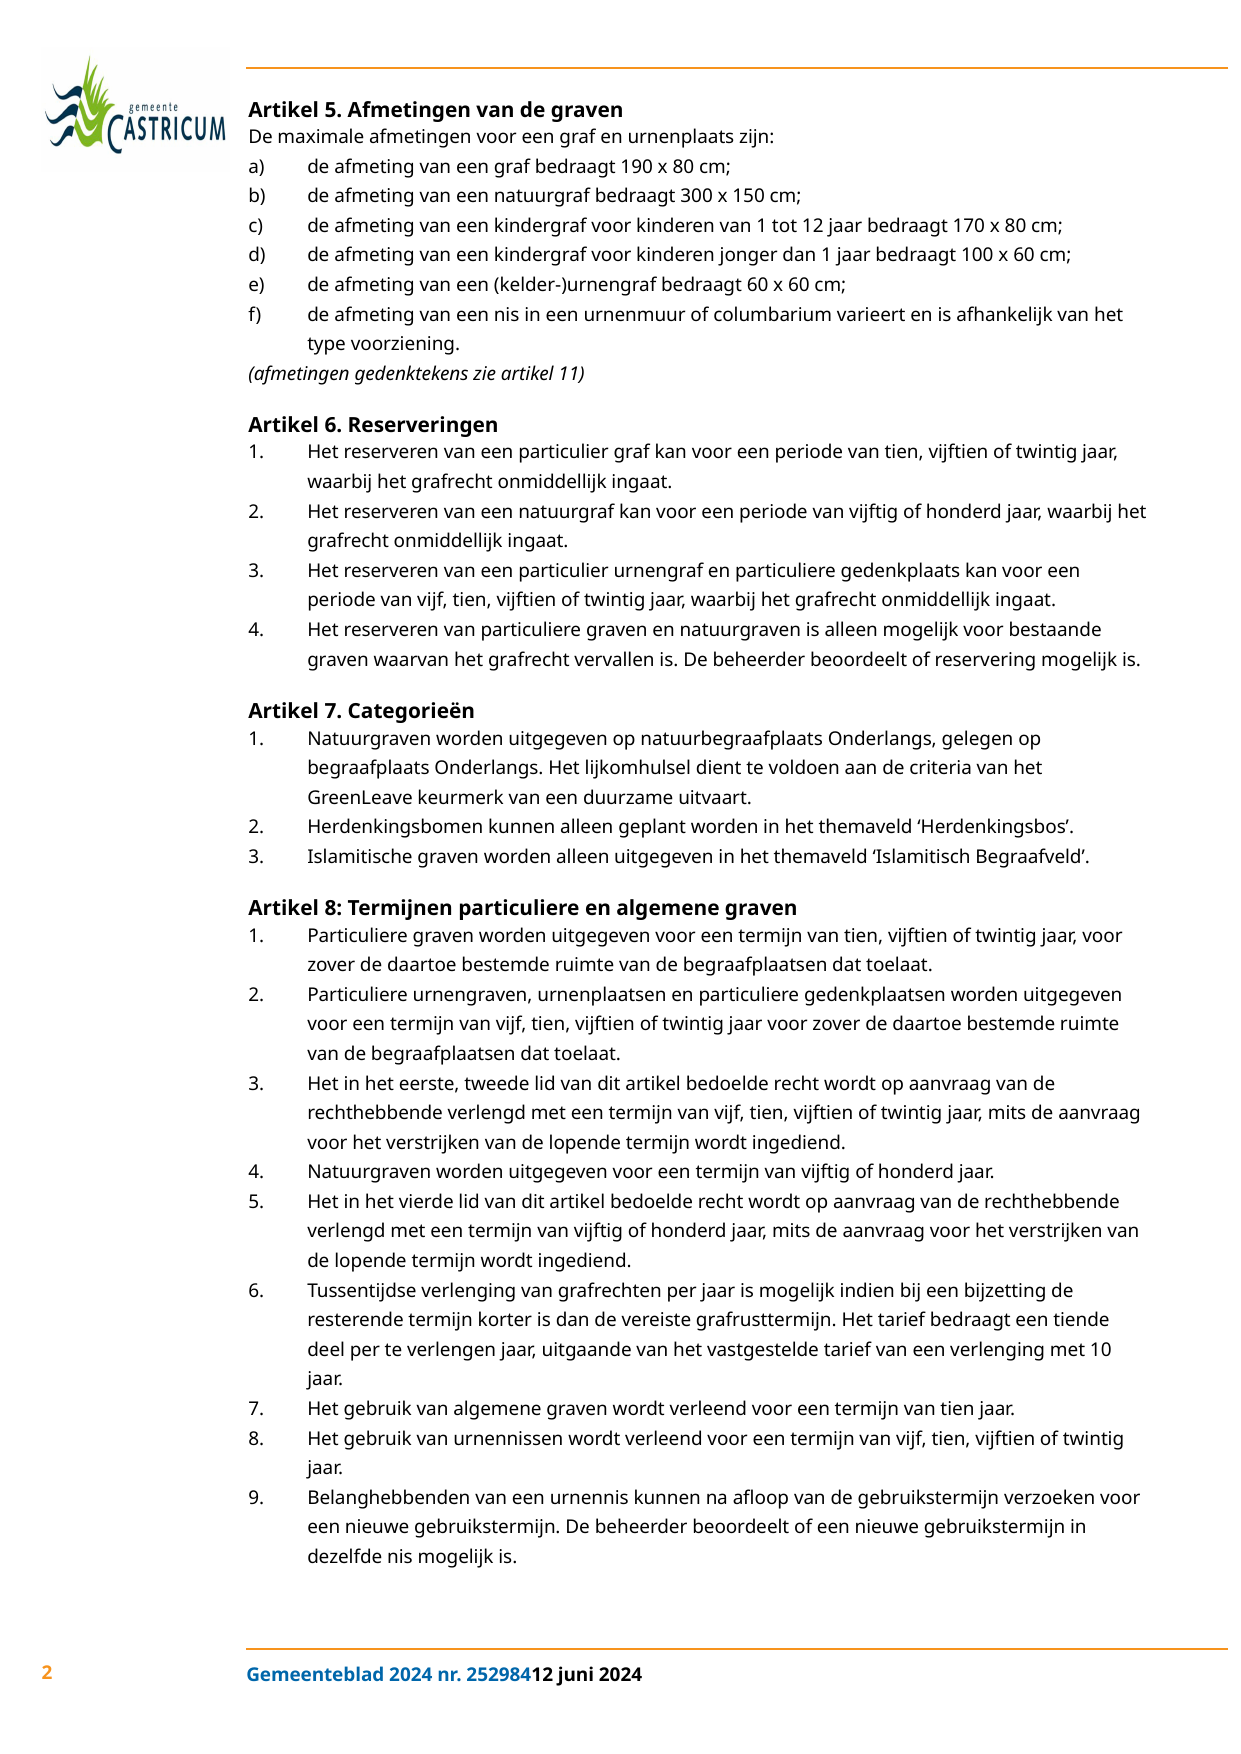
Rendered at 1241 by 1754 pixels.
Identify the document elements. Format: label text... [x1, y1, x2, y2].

list de afmeting van een kindergraf voor kinderen jonger dan 1 jaar bedraagt 100 x 60 cm; [248, 242, 1152, 267]
list de afmeting van een graf bedraagt 190 x 80 cm; [248, 153, 1152, 178]
list Natuurgraven worden uitgegeven voor een termijn van vijftig of honderd jaar. [248, 1158, 1152, 1184]
list Het reserveren van particuliere graven en natuurgraven is alleen mogelijk voor bestaande graven waarvan het grafrecht vervallen is. De beheerder beoordeelt of reservering mogelijk is. [248, 616, 1152, 672]
text Artikel 5. Afmetingen van de graven [248, 95, 1152, 123]
text (afmetingen gedenktekens zie artikel 11) [248, 360, 1152, 386]
text De maximale afmetingen voor een graf en urnenplaats zijn: [248, 123, 1152, 149]
list Belanghebbenden van een urnennis kunnen na afloop van de gebruikstermijn verzoeken voor een nieuwe gebruikstermijn. De beheerder beoordeelt of een nieuwe gebruikstermijn in dezelfde nis mogelijk is. [248, 1484, 1152, 1569]
text Artikel 6. Reserveringen [248, 410, 1152, 439]
list Natuurgraven worden uitgegeven op natuurbegraafplaats Onderlangs, gelegen op begraafplaats Onderlangs. Het lijkomhulsel dient te voldoen aan de criteria van het GreenLeave keurmerk van een duurzame uitvaart. [248, 725, 1152, 809]
list Particuliere urnengraven, urnenplaatsen en particuliere gedenkplaatsen worden uitgegeven voor een termijn van vijf, tien, vijftien of twintig jaar voor zover de daartoe bestemde ruimte van de begraafplaatsen dat toelaat. [248, 981, 1152, 1066]
list de afmeting van een (kelder-)urnengraf bedraagt 60 x 60 cm; [248, 271, 1152, 297]
list de afmeting van een kindergraf voor kinderen van 1 tot 12 jaar bedraagt 170 x 80 cm; [248, 212, 1152, 238]
list Het gebruik van urnennissen wordt verleend voor een termijn van vijf, tien, vijftien of twintig jaar. [248, 1425, 1152, 1480]
list de afmeting van een natuurgraf bedraagt 300 x 150 cm; [248, 182, 1152, 208]
list Het reserveren van een particulier graf kan voor een periode van tien, vijftien of twintig jaar, waarbij het grafrecht onmiddellijk ingaat. [248, 439, 1152, 494]
list Het gebruik van algemene graven wordt verleend voor een termijn van tien jaar. [248, 1395, 1152, 1421]
list Particuliere graven worden uitgegeven voor een termijn van tien, vijftien of twintig jaar, voor zover de daartoe bestemde ruimte van de begraafplaatsen dat toelaat. [248, 922, 1152, 977]
list Het in het vierde lid van dit artikel bedoelde recht wordt op aanvraag van de rechthebbende verlengd met een termijn van vijftig of honderd jaar, mits de aanvraag voor het verstrijken van de lopende termijn wordt ingediend. [248, 1188, 1152, 1273]
list Het in het eerste, tweede lid van dit artikel bedoelde recht wordt op aanvraag van de rechthebbende verlengd met een termijn van vijf, tien, vijftien of twintig jaar, mits de aanvraag voor het verstrijken van de lopende termijn wordt ingediend. [248, 1070, 1152, 1155]
text Artikel 8: Termijnen particuliere en algemene graven [248, 893, 1152, 922]
list Het reserveren van een natuurgraf kan voor een periode van vijftig of honderd jaar, waarbij het grafrecht onmiddellijk ingaat. [248, 498, 1152, 553]
list Islamitische graven worden alleen uitgegeven in het themaveld ‘Islamitisch Begraafveld’. [248, 843, 1152, 869]
list Herdenkingsbomen kunnen alleen geplant worden in het themaveld ‘Herdenkingsbos’. [248, 813, 1152, 839]
list Tussentijdse verlenging van grafrechten per jaar is mogelijk indien bij een bijzetting de resterende termijn korter is dan de vereiste grafrusttermijn. Het tarief bedraagt een tiende deel per te verlengen jaar, uitgaande van het vastgestelde tarief van een verlenging met 10 jaar. [248, 1277, 1152, 1391]
picture [41, 47, 231, 172]
text Artikel 7. Categorieën [248, 696, 1152, 725]
list Het reserveren van een particulier urnengraf en particuliere gedenkplaats kan voor een periode van vijf, tien, vijftien of twintig jaar, waarbij het grafrecht onmiddellijk ingaat. [248, 557, 1152, 612]
list de afmeting van een nis in een urnenmuur of columbarium varieert en is afhankelijk van het type voorziening. [248, 301, 1152, 356]
